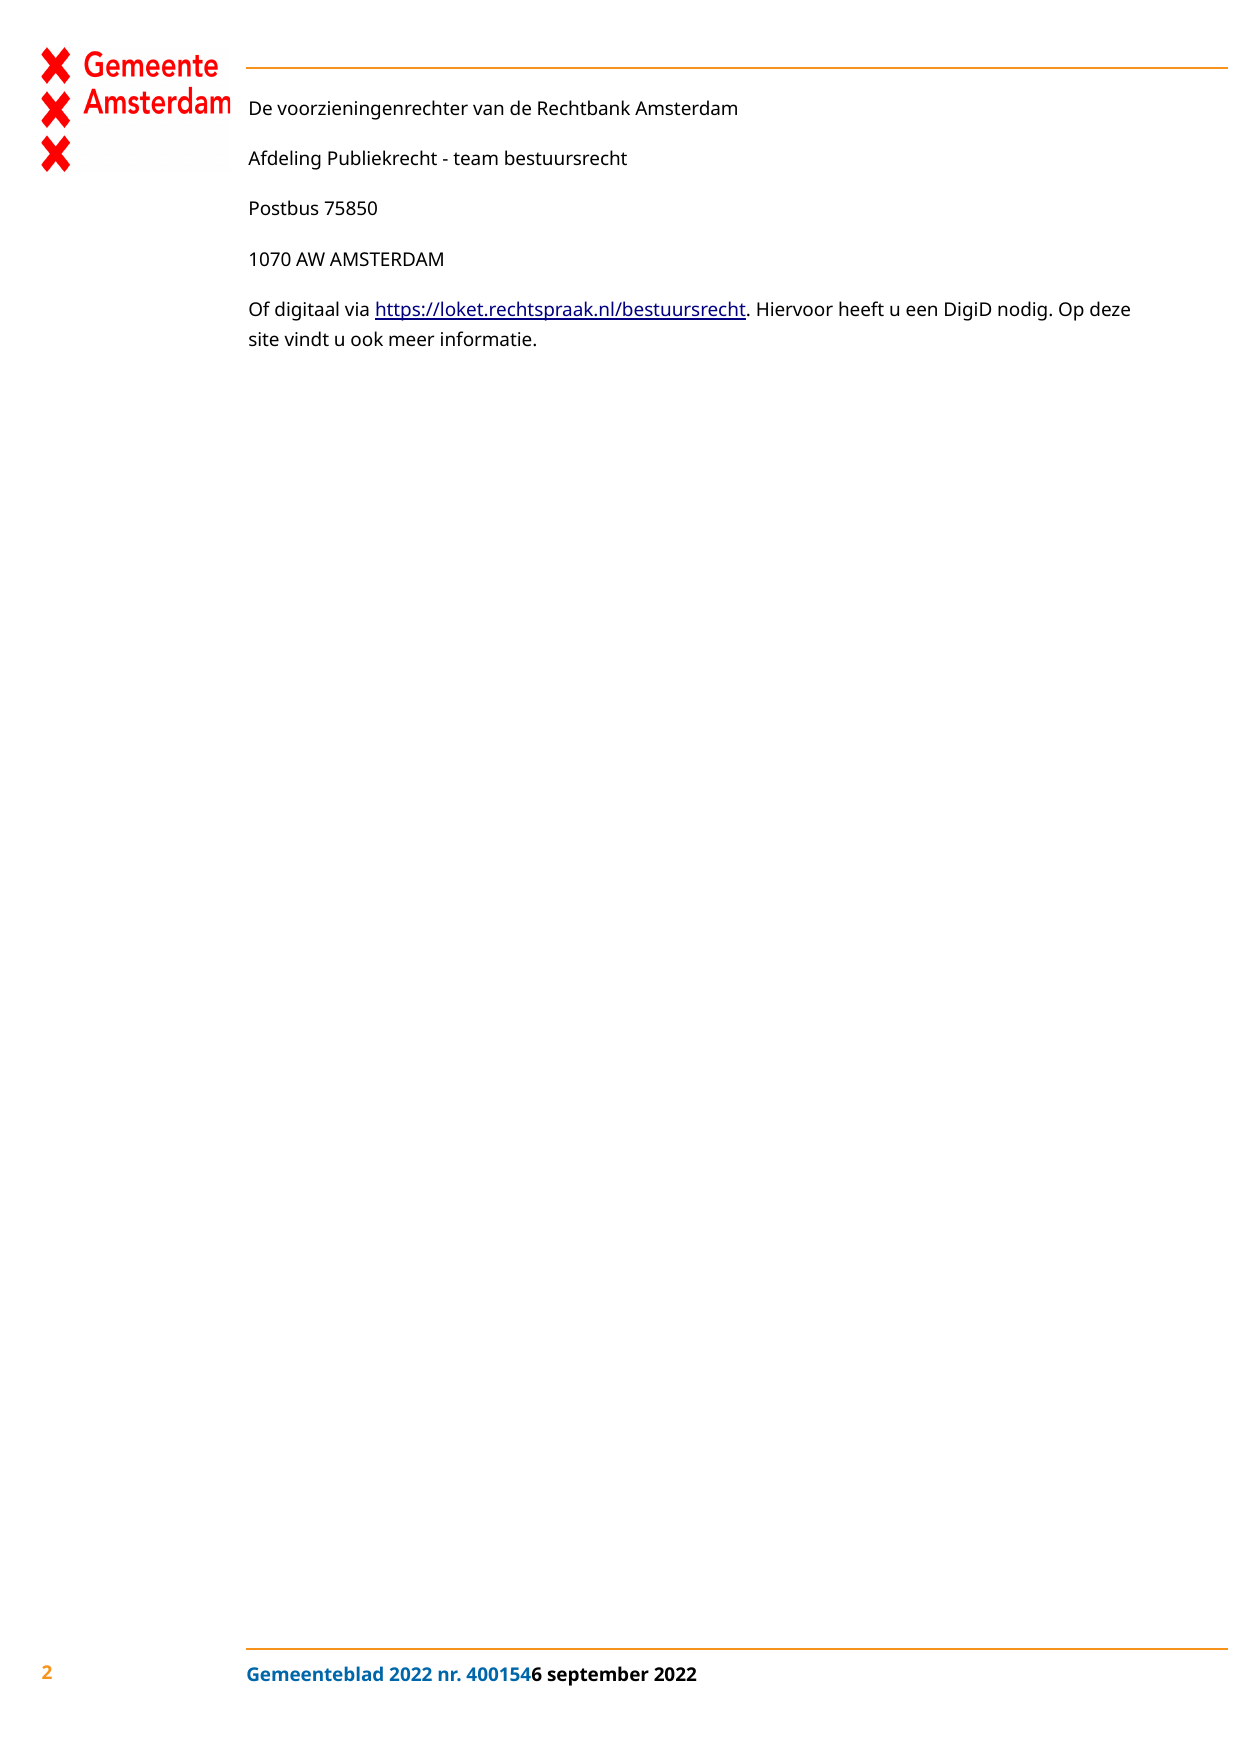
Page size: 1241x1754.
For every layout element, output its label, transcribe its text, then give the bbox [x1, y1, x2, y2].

text Of digitaal via https://loket.rechtspraak.nl/bestuursrecht. Hiervoor heeft u een DigiD nodig. Op deze site vindt u ook meer informatie. [248, 296, 1152, 352]
text Postbus 75850 [248, 196, 1152, 221]
text De voorzieningenrechter van de Rechtbank Amsterdam [248, 95, 1152, 121]
text Afdeling Publiekrecht - team bestuursrecht [248, 145, 1152, 171]
picture [41, 47, 231, 172]
text 1070 AW AMSTERDAM [248, 246, 1152, 272]
